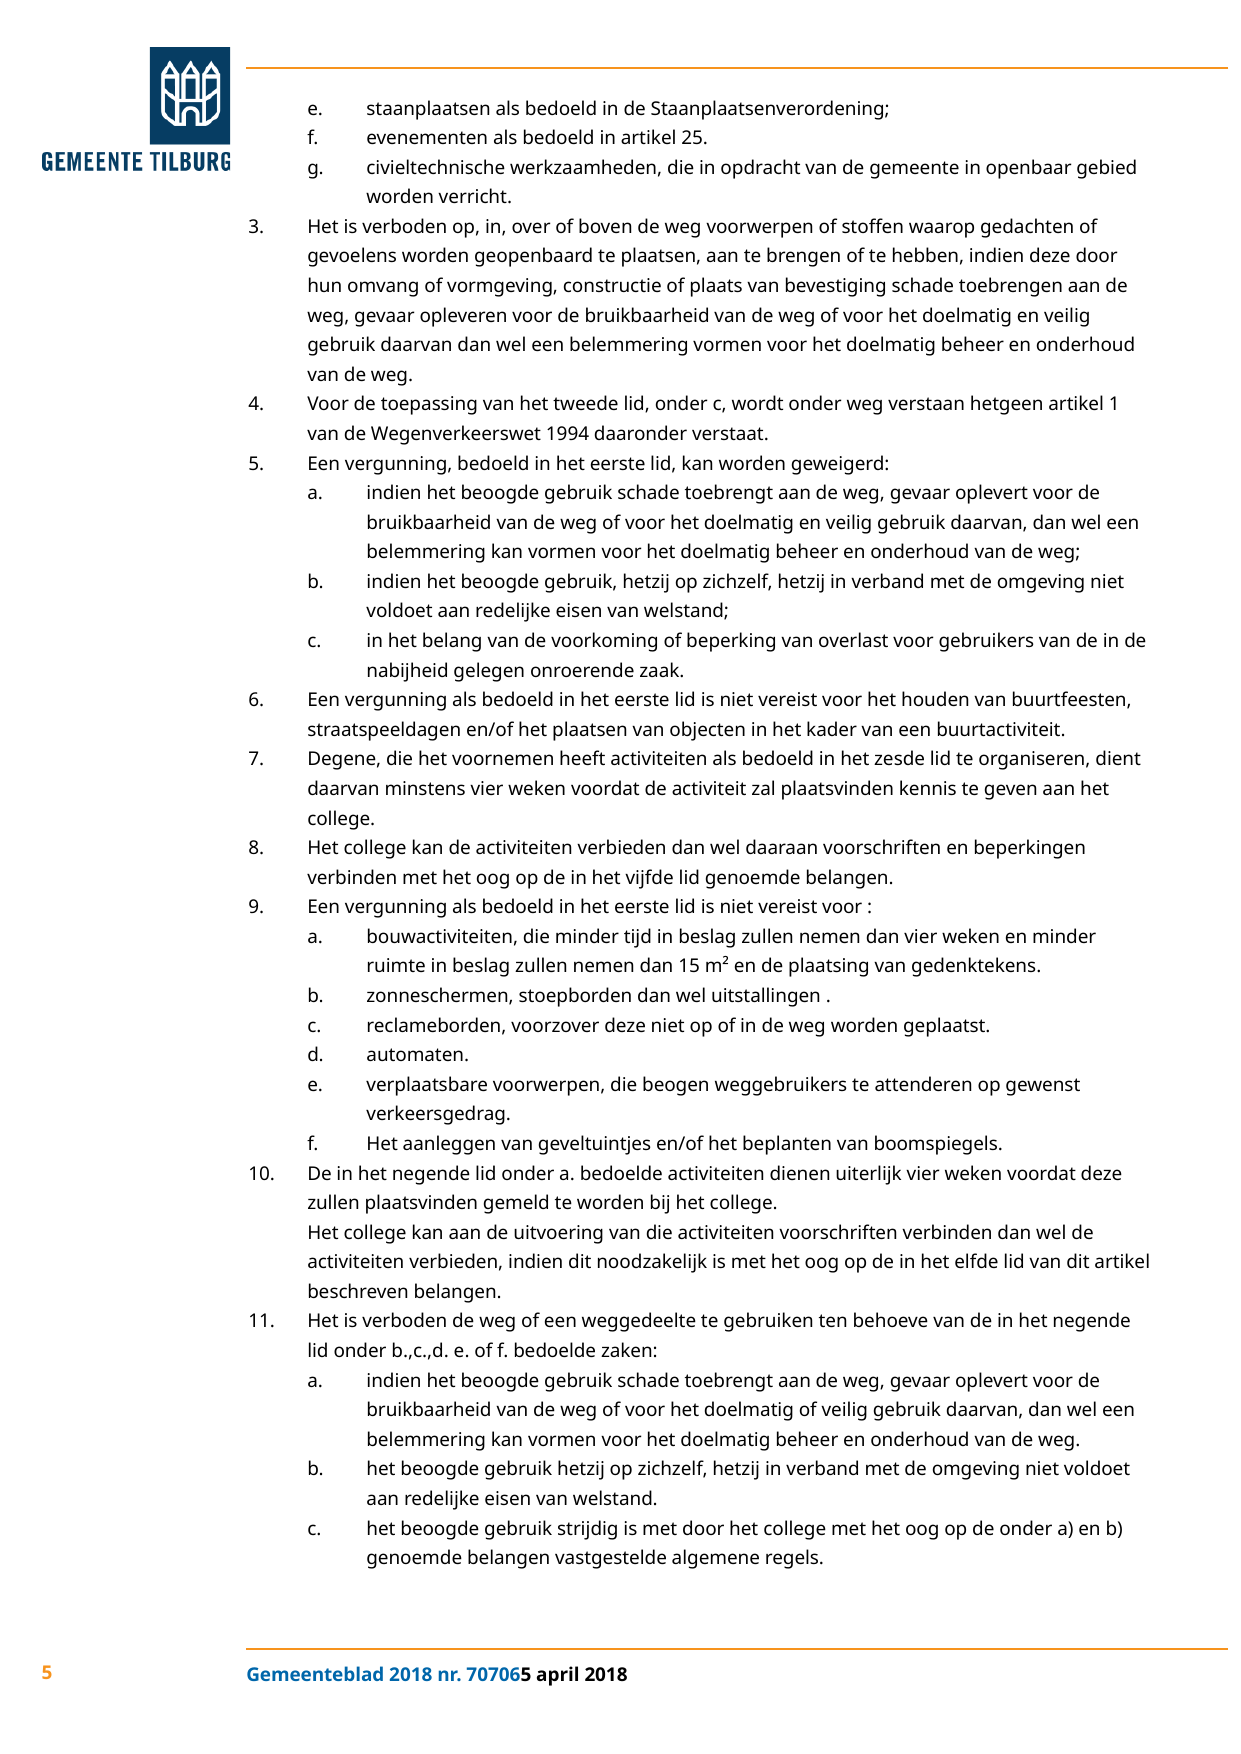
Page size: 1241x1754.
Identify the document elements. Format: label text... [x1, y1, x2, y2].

list zonneschermen, stoepborden dan wel uitstallingen . [307, 982, 1152, 1008]
list Het college kan aan de uitvoering van die activiteiten voorschriften verbinden dan wel de activiteiten verbieden, indien dit noodzakelijk is met het oog op de in het elfde lid van dit artikel beschreven belangen. [248, 1219, 1152, 1304]
list evenementen als bedoeld in artikel 25. [307, 124, 1152, 150]
list De in het negende lid onder a. bedoelde activiteiten dienen uiterlijk vier weken voordat deze zullen plaatsvinden gemeld te worden bij het college. [248, 1160, 1152, 1215]
list het beoogde gebruik hetzij op zichzelf, hetzij in verband met de omgeving niet voldoet aan redelijke eisen van welstand. [307, 1456, 1152, 1511]
list Het is verboden op, in, over of boven de weg voorwerpen of stoffen waarop gedachten of gevoelens worden geopenbaard te plaatsen, aan te brengen of te hebben, indien deze door hun omvang of vormgeving, constructie of plaats van bevestiging schade toebrengen aan de weg, gevaar opleveren voor de bruikbaarheid van de weg of voor het doelmatig en veilig gebruik daarvan dan wel een belemmering vormen voor het doelmatig beheer en onderhoud van de weg. [248, 213, 1152, 387]
list Het aanleggen van geveltuintjes en/of het beplanten van boomspiegels. [307, 1130, 1152, 1156]
list Het is verboden de weg of een weggedeelte te gebruiken ten behoeve van de in het negende lid onder b.,c.,d. e. of f. bedoelde zaken: [248, 1308, 1152, 1363]
list Een vergunning, bedoeld in het eerste lid, kan worden geweigerd: [248, 450, 1152, 476]
list het beoogde gebruik strijdig is met door het college met het oog op de onder a) en b) genoemde belangen vastgestelde algemene regels. [307, 1515, 1152, 1570]
list Een vergunning als bedoeld in het eerste lid is niet vereist voor het houden van buurtfeesten, straatspeeldagen en/of het plaatsen van objecten in het kader van een buurtactiviteit. [248, 686, 1152, 742]
list indien het beoogde gebruik, hetzij op zichzelf, hetzij in verband met de omgeving niet voldoet aan redelijke eisen van welstand; [307, 568, 1152, 623]
list indien het beoogde gebruik schade toebrengt aan de weg, gevaar oplevert voor de bruikbaarheid van de weg of voor het doelmatig en veilig gebruik daarvan, dan wel een belemmering kan vormen voor het doelmatig beheer en onderhoud van de weg; [307, 479, 1152, 564]
list civieltechnische werkzaamheden, die in opdracht van de gemeente in openbaar gebied worden verricht. [307, 154, 1152, 209]
list automaten. [307, 1041, 1152, 1067]
list Een vergunning als bedoeld in het eerste lid is niet vereist voor : [248, 893, 1152, 919]
list in het belang van de voorkoming of beperking van overlast voor gebruikers van de in de nabijheid gelegen onroerende zaak. [307, 627, 1152, 683]
list verplaatsbare voorwerpen, die beogen weggebruikers te attenderen op gewenst verkeersgedrag. [307, 1071, 1152, 1126]
list indien het beoogde gebruik schade toebrengt aan de weg, gevaar oplevert voor de bruikbaarheid van de weg of voor het doelmatig of veilig gebruik daarvan, dan wel een belemmering kan vormen voor het doelmatig beheer en onderhoud van de weg. [307, 1367, 1152, 1452]
list Degene, die het voornemen heeft activiteiten als bedoeld in het zesde lid te organiseren, dient daarvan minstens vier weken voordat de activiteit zal plaatsvinden kennis te geven aan het college. [248, 746, 1152, 831]
list reclameborden, voorzover deze niet op of in de weg worden geplaatst. [307, 1012, 1152, 1038]
list Voor de toepassing van het tweede lid, onder c, wordt onder weg verstaan hetgeen artikel 1 van de Wegenverkeerswet 1994 daaronder verstaat. [248, 391, 1152, 446]
picture [41, 47, 231, 172]
list bouwactiviteiten, die minder tijd in beslag zullen nemen dan vier weken en minder ruimte in beslag zullen nemen dan 15 m² en de plaatsing van gedenktekens. [307, 923, 1152, 978]
list staanplaatsen als bedoeld in de Staanplaatsenverordening; [307, 95, 1152, 121]
list Het college kan de activiteiten verbieden dan wel daaraan voorschriften en beperkingen verbinden met het oog op de in het vijfde lid genoemde belangen. [248, 834, 1152, 890]
